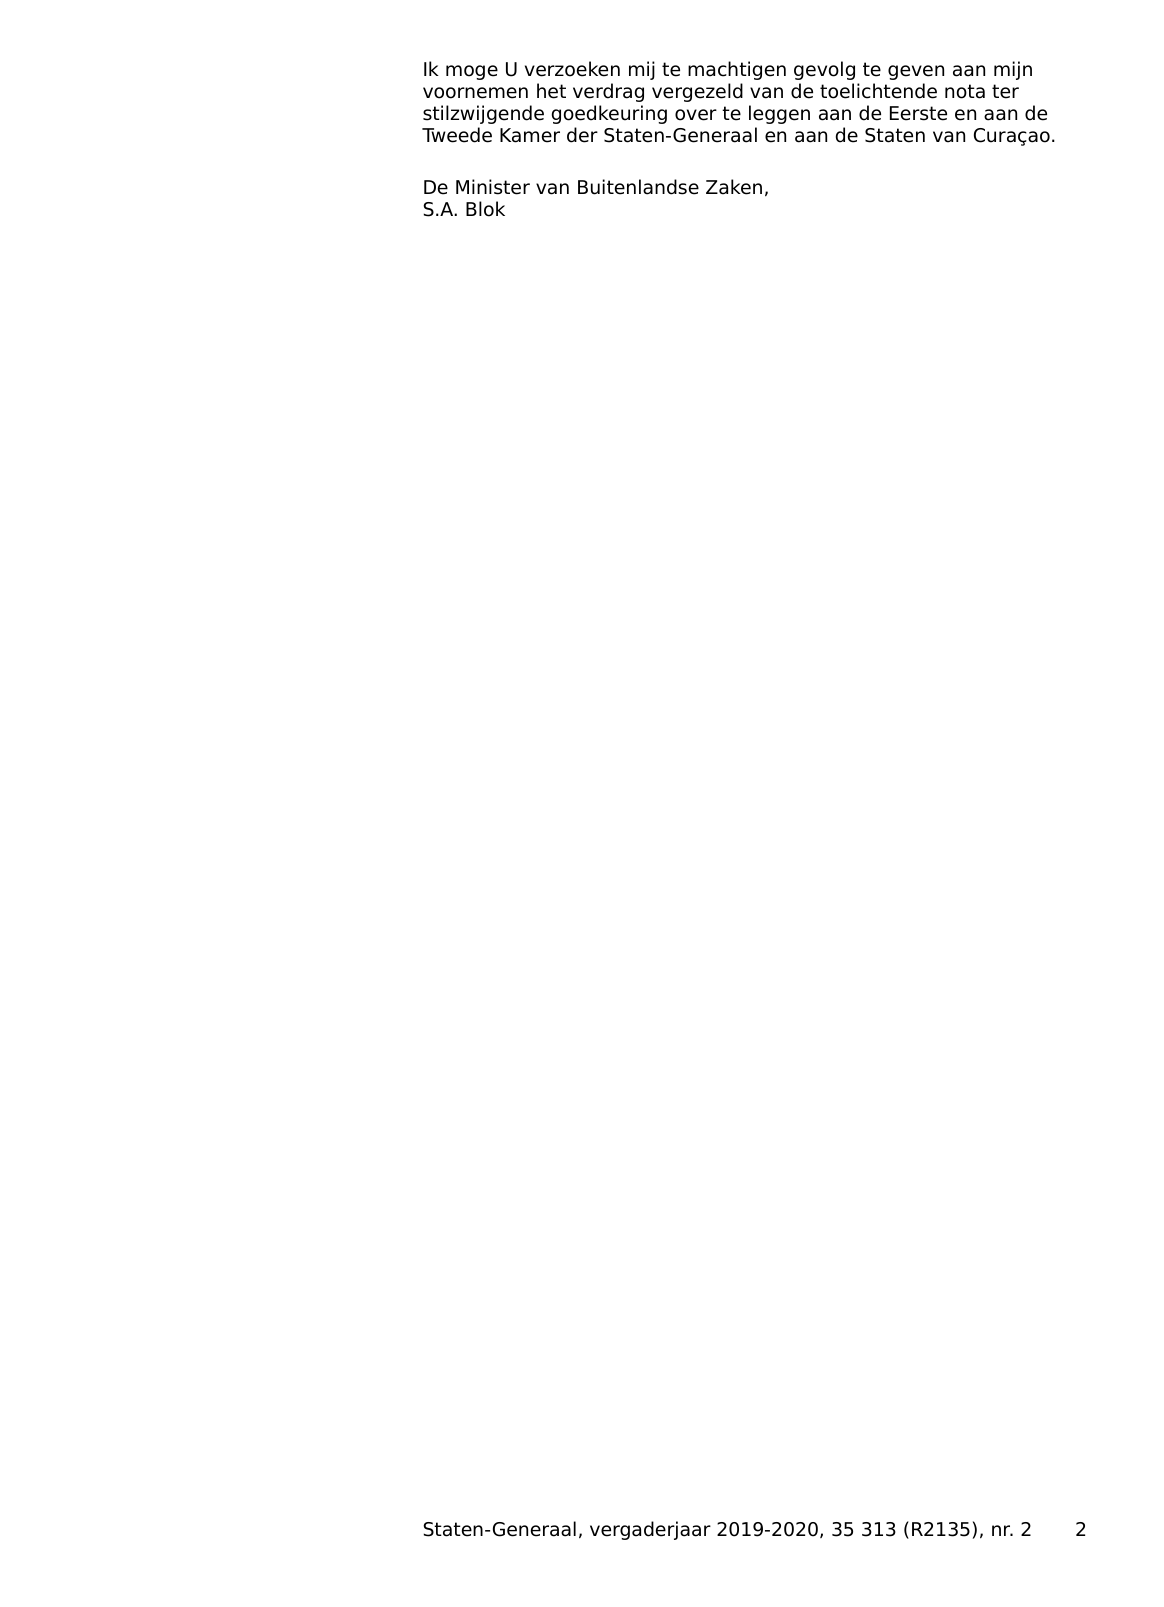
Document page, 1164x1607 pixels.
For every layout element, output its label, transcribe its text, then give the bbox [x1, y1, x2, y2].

text De Minister van Buitenlandse Zaken, S.A. Blok [422, 177, 1087, 221]
text Ik moge U verzoeken mij te machtigen gevolg te geven aan mijn voornemen het verdrag vergezeld van de toelichtende nota ter stilzwijgende goedkeuring over te leggen aan de Eerste en aan de Tweede Kamer der Staten-Generaal en aan de Staten van Curaçao. [422, 59, 1087, 147]
